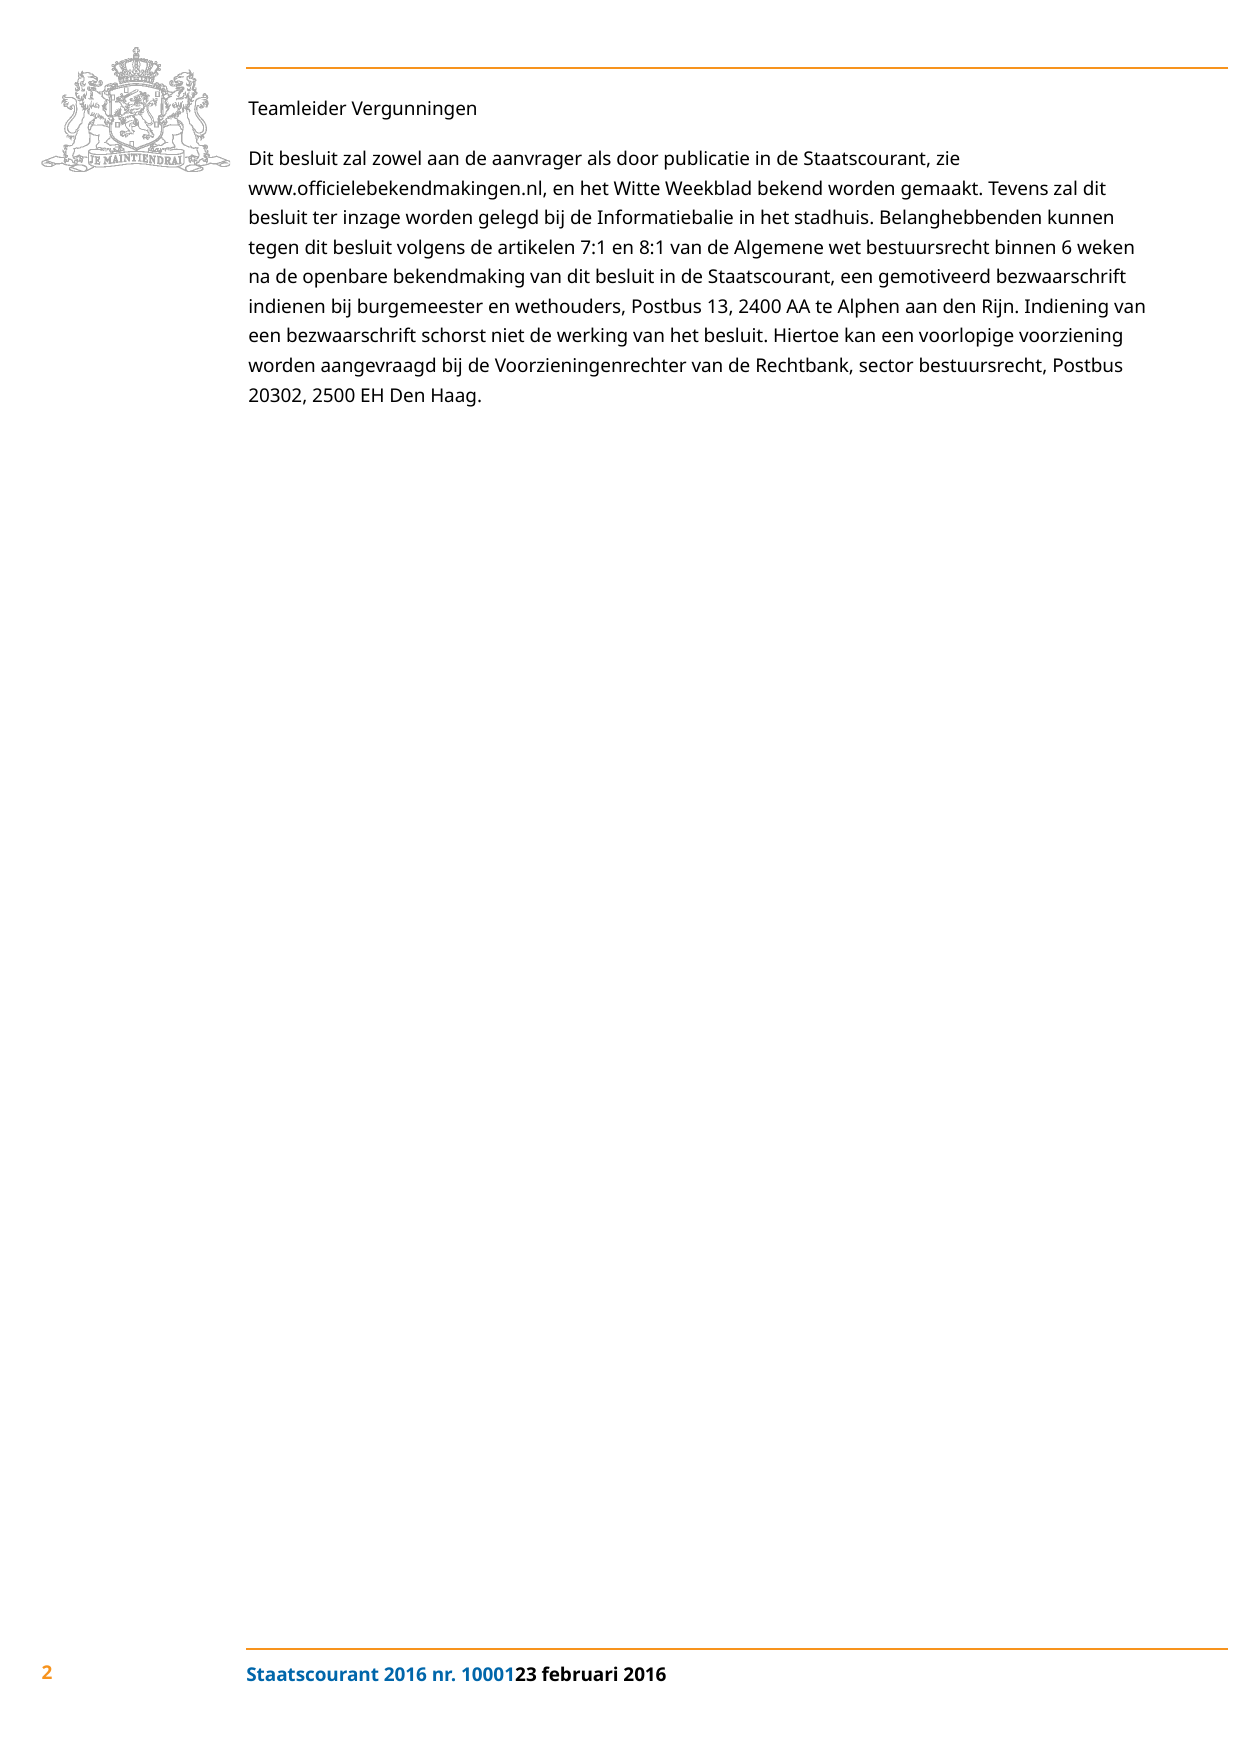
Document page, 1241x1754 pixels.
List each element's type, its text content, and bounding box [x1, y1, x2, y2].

picture [41, 47, 231, 172]
text Teamleider Vergunningen [248, 95, 1152, 121]
text Dit besluit zal zowel aan de aanvrager als door publicatie in de Staatscourant, zie www.officielebekendmakingen.nl, en het Witte Weekblad bekend worden gemaakt. Tevens zal dit besluit ter inzage worden gelegd bij de Informatiebalie in het stadhuis. Belanghebbenden kunnen tegen dit besluit volgens de artikelen 7:1 en 8:1 van de Algemene wet bestuursrecht binnen 6 weken na de openbare bekendmaking van dit besluit in de Staatscourant, een gemotiveerd bezwaarschrift indienen bij burgemeester en wethouders, Postbus 13, 2400 AA te Alphen aan den Rijn. Indiening van een bezwaarschrift schorst niet de werking van het besluit. Hiertoe kan een voorlopige voorziening worden aangevraagd bij de Voorzieningenrechter van de Rechtbank, sector bestuursrecht, Postbus 20302, 2500 EH Den Haag. [248, 145, 1152, 408]
